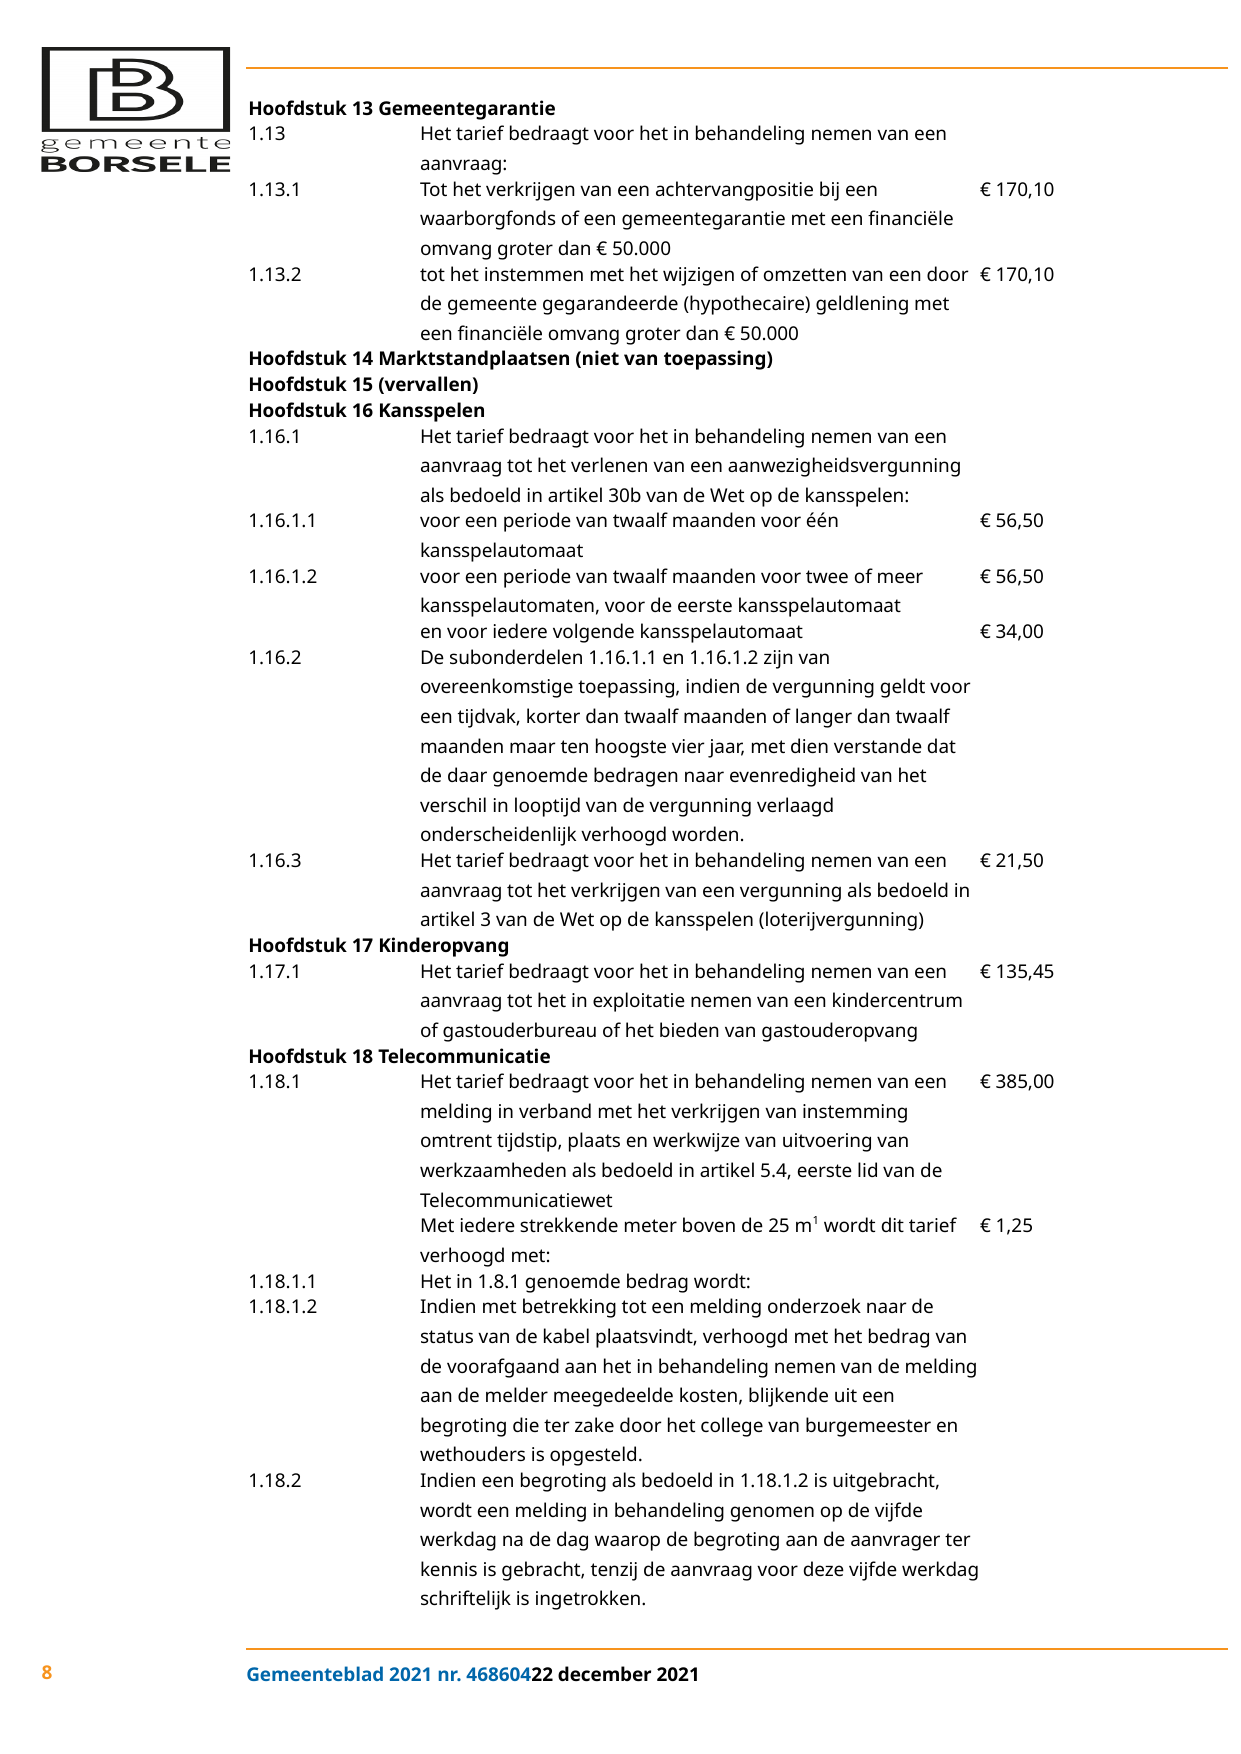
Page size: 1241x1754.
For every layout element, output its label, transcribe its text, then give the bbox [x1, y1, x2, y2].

table_cell Het tarief bedraagt voor het in behandeling nemen van een melding in verband met het verkrijgen van instemming omtrent tijdstip, plaats en werkwijze van uitvoering van werkzaamheden als bedoeld in artikel 5.4, eerste lid van de Telecommunicatiewet [420, 1069, 980, 1213]
table_cell Het tarief bedraagt voor het in behandeling nemen van een aanvraag: [420, 121, 980, 176]
table_cell [980, 644, 1152, 847]
table_cell € 1,25 [980, 1213, 1152, 1268]
table_cell Hoofdstuk 13 Gemeentegarantie [248, 95, 1152, 121]
table_cell Het in 1.8.1 genoemde bedrag wordt: [420, 1268, 980, 1294]
table_cell € 56,50 [980, 508, 1152, 563]
table_cell [980, 423, 1152, 508]
table_cell Het tarief bedraagt voor het in behandeling nemen van een aanvraag tot het in exploitatie nemen van een kindercentrum of gastouderbureau of het bieden van gastouderopvang [420, 958, 980, 1043]
table_cell Met iedere strekkende meter boven de 25 m1 wordt dit tarief verhoogd met: [420, 1213, 980, 1268]
table_cell 1.18.2 [248, 1467, 420, 1611]
table_cell voor een periode van twaalf maanden voor twee of meer kansspelautomaten, voor de eerste kansspelautomaat [420, 563, 980, 618]
table_cell 1.13.1 [248, 176, 420, 261]
table_cell voor een periode van twaalf maanden voor één kansspelautomaat [420, 508, 980, 563]
table_cell 1.18.1.1 [248, 1268, 420, 1294]
table_cell Het tarief bedraagt voor het in behandeling nemen van een aanvraag tot het verkrijgen van een vergunning als bedoeld in artikel 3 van de Wet op de kansspelen (loterijvergunning) [420, 847, 980, 932]
table_cell € 21,50 [980, 847, 1152, 932]
table_cell [980, 1268, 1152, 1294]
table_cell 1.18.1 [248, 1069, 420, 1213]
table_cell 1.16.2 [248, 644, 420, 847]
table_cell € 170,10 [980, 261, 1152, 346]
table_cell 1.18.1.2 [248, 1294, 420, 1467]
table_cell € 34,00 [980, 618, 1152, 644]
table_cell € 56,50 [980, 563, 1152, 618]
table_cell [980, 1294, 1152, 1467]
table_cell De subonderdelen 1.16.1.1 en 1.16.1.2 zijn van overeenkomstige toepassing, indien de vergunning geldt voor een tijdvak, korter dan twaalf maanden of langer dan twaalf maanden maar ten hoogste vier jaar, met dien verstande dat de daar genoemde bedragen naar evenredigheid van het verschil in looptijd van de vergunning verlaagd onderscheidenlijk verhoogd worden. [420, 644, 980, 847]
table_cell tot het instemmen met het wijzigen of omzetten van een door de gemeente gegarandeerde (hypothecaire) geldlening met een financiële omvang groter dan € 50.000 [420, 261, 980, 346]
table_cell € 385,00 [980, 1069, 1152, 1213]
table_cell Hoofdstuk 16 Kansspelen [248, 397, 1152, 423]
table_cell € 135,45 [980, 958, 1152, 1043]
table_cell Het tarief bedraagt voor het in behandeling nemen van een aanvraag tot het verlenen van een aanwezigheidsvergunning als bedoeld in artikel 30b van de Wet op de kansspelen: [420, 423, 980, 508]
picture [41, 47, 231, 172]
table_cell 1.16.1 [248, 423, 420, 508]
table_cell Tot het verkrijgen van een achtervangpositie bij een waarborgfonds of een gemeentegarantie met een financiële omvang groter dan € 50.000 [420, 176, 980, 261]
table_cell 1.16.3 [248, 847, 420, 932]
table_cell Hoofdstuk 14 Marktstandplaatsen (niet van toepassing) [248, 346, 1152, 371]
table_cell 1.13 [248, 121, 420, 176]
table_cell 1.13.2 [248, 261, 420, 346]
table_cell Hoofdstuk 18 Telecommunicatie [248, 1043, 1152, 1068]
table_cell [248, 1213, 420, 1268]
table_cell en voor iedere volgende kansspelautomaat [420, 618, 980, 644]
table_cell 1.17.1 [248, 958, 420, 1043]
table_cell 1.16.1.2 [248, 563, 420, 618]
table_cell [980, 1467, 1152, 1611]
table_cell 1.16.1.1 [248, 508, 420, 563]
table_cell [980, 121, 1152, 176]
table_cell [248, 618, 420, 644]
table_cell Hoofdstuk 17 Kinderopvang [248, 932, 1152, 958]
table_cell Hoofdstuk 15 (vervallen) [248, 371, 1152, 397]
table_cell Indien met betrekking tot een melding onderzoek naar de status van de kabel plaatsvindt, verhoogd met het bedrag van de voorafgaand aan het in behandeling nemen van de melding aan de melder meegedeelde kosten, blijkende uit een begroting die ter zake door het college van burgemeester en wethouders is opgesteld. [420, 1294, 980, 1467]
table_cell € 170,10 [980, 176, 1152, 261]
table_cell Indien een begroting als bedoeld in 1.18.1.2 is uitgebracht, wordt een melding in behandeling genomen op de vijfde werkdag na de dag waarop de begroting aan de aanvrager ter kennis is gebracht, tenzij de aanvraag voor deze vijfde werkdag schriftelijk is ingetrokken. [420, 1467, 980, 1611]
